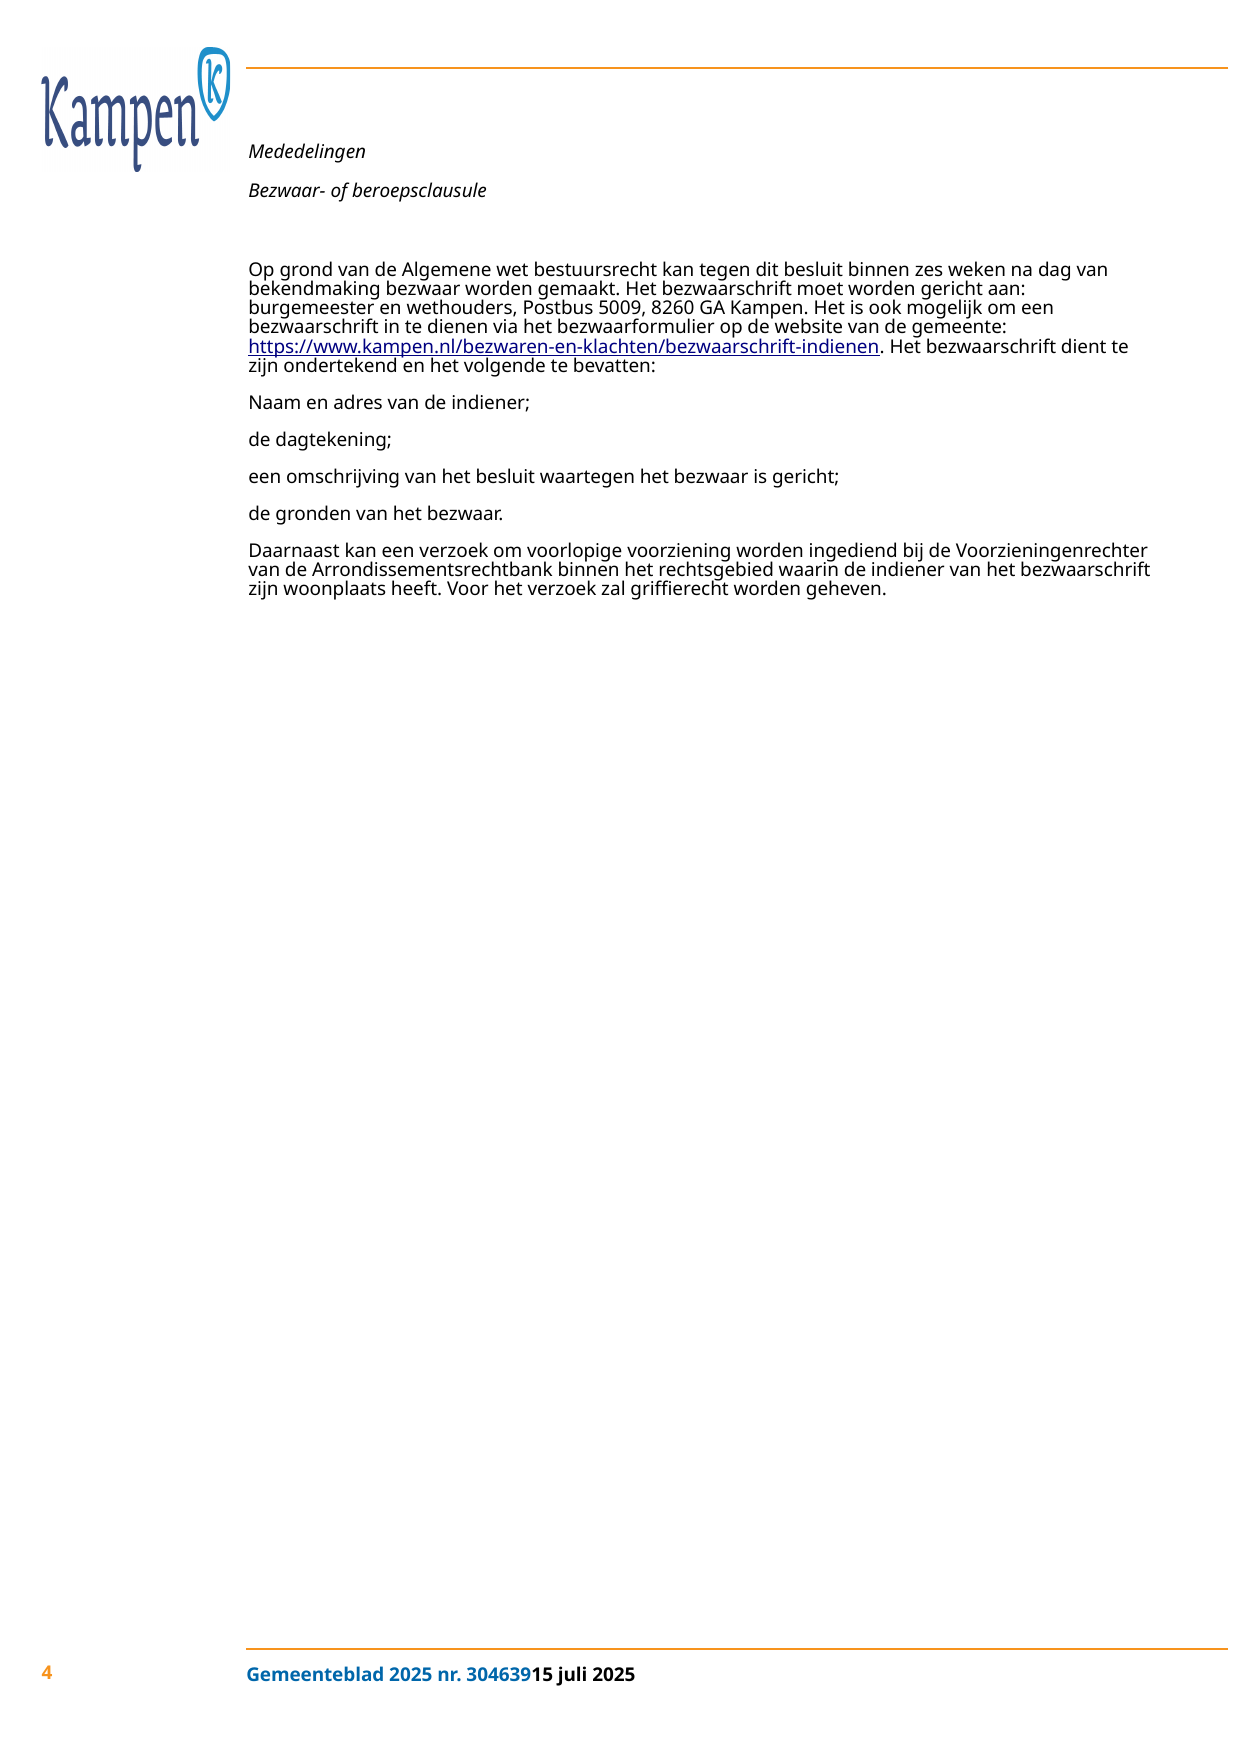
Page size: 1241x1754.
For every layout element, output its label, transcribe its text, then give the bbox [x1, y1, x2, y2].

text Daarnaast kan een verzoek om voorlopige voorziening worden ingediend bij de Voorzieningenrechter van de Arrondissementsrechtbank binnen het rechtsgebied waarin de indiener van het bezwaarschrift zijn woonplaats heeft. Voor het verzoek zal griffierecht worden geheven. [248, 542, 1152, 599]
text een omschrijving van het besluit waartegen het bezwaar is gericht; [248, 468, 1152, 487]
text Op grond van de Algemene wet bestuursrecht kan tegen dit besluit binnen zes weken na dag van bekendmaking bezwaar worden gemaakt. Het bezwaarschrift moet worden gericht aan: burgemeester en wethouders, Postbus 5009, 8260 GA Kampen. Het is ook mogelijk om een bezwaarschrift in te dienen via het bezwaarformulier op de website van de gemeente: https://www.kampen.nl/bezwaren-en-klachten/bezwaarschrift-indienen. Het bezwaarschrift dient te zijn ondertekend en het volgende te bevatten: [248, 261, 1152, 376]
text de dagtekening; [248, 431, 1152, 450]
picture [41, 47, 231, 172]
text de gronden van het bezwaar. [248, 505, 1152, 524]
text Mededelingen [248, 138, 1152, 164]
text Bezwaar- of beroepsclausule [248, 177, 1152, 203]
text Naam en adres van de indiener; [248, 394, 1152, 413]
